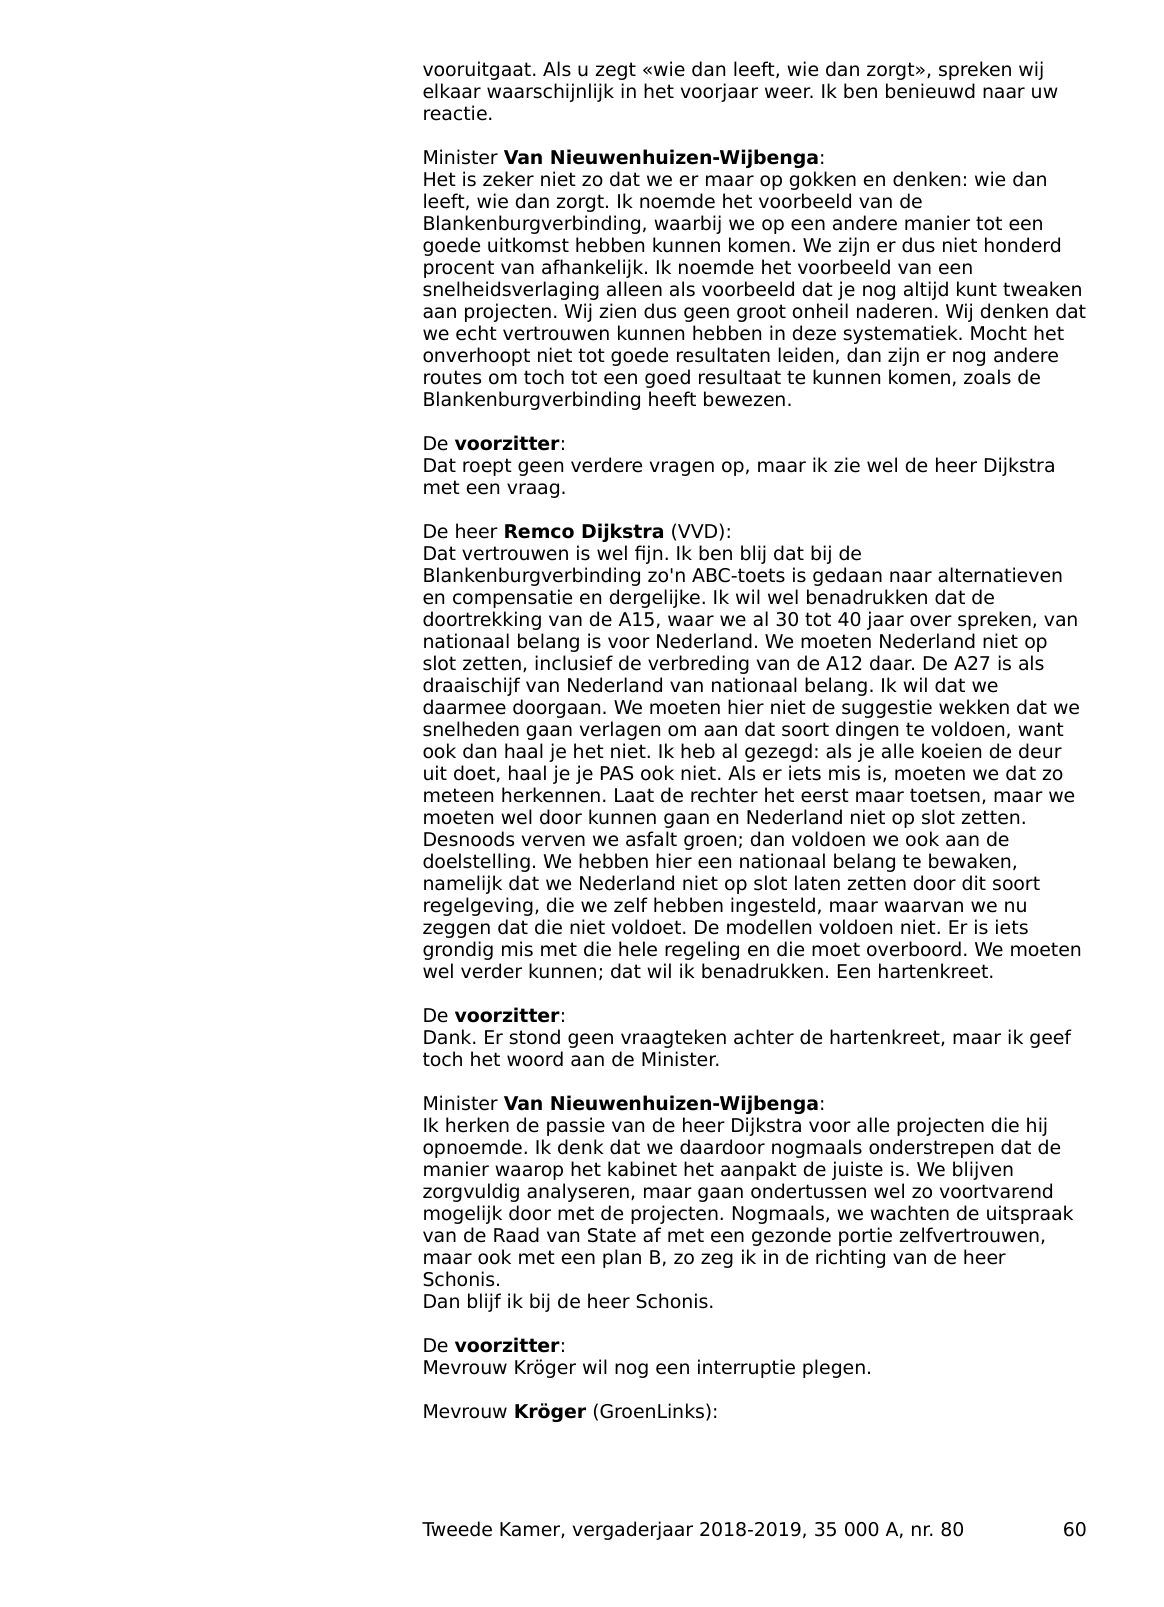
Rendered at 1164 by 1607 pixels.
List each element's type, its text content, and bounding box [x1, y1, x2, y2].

text Het is zeker niet zo dat we er maar op gokken en denken: wie dan leeft, wie dan zorgt. Ik noemde het voorbeeld van de Blankenburgverbinding, waarbij we op een andere manier tot een goede uitkomst hebben kunnen komen. We zijn er dus niet honderd procent van afhankelijk. Ik noemde het voorbeeld van een snelheidsverlaging alleen als voorbeeld dat je nog altijd kunt tweaken aan projecten. Wij zien dus geen groot onheil naderen. Wij denken dat we echt vertrouwen kunnen hebben in deze systematiek. Mocht het onverhoopt niet tot goede resultaten leiden, dan zijn er nog andere routes om toch tot een goed resultaat te kunnen komen, zoals de Blankenburgverbinding heeft bewezen. [422, 169, 1087, 411]
text Dank. Er stond geen vraagteken achter de hartenkreet, maar ik geef toch het woord aan de Minister. [422, 1027, 1087, 1071]
text De voorzitter: [422, 1005, 1087, 1027]
text Dan blijf ik bij de heer Schonis. [422, 1291, 1087, 1313]
text Minister Van Nieuwenhuizen-Wijbenga: [422, 147, 1087, 169]
text De voorzitter: [422, 433, 1087, 455]
text Mevrouw Kröger (GroenLinks): [422, 1401, 1087, 1423]
text vooruitgaat. Als u zegt «wie dan leeft, wie dan zorgt», spreken wij elkaar waarschijnlijk in het voorjaar weer. Ik ben benieuwd naar uw reactie. [422, 59, 1087, 125]
text Ik herken de passie van de heer Dijkstra voor alle projecten die hij opnoemde. Ik denk dat we daardoor nogmaals onderstrepen dat de manier waarop het kabinet het aanpakt de juiste is. We blijven zorgvuldig analyseren, maar gaan ondertussen wel zo voortvarend mogelijk door met de projecten. Nogmaals, we wachten de uitspraak van de Raad van State af met een gezonde portie zelfvertrouwen, maar ook met een plan B, zo zeg ik in de richting van de heer Schonis. [422, 1115, 1087, 1291]
text De voorzitter: [422, 1335, 1087, 1357]
text Dat roept geen verdere vragen op, maar ik zie wel de heer Dijkstra met een vraag. [422, 455, 1087, 499]
text Dat vertrouwen is wel fijn. Ik ben blij dat bij de Blankenburgverbinding zo'n ABC-toets is gedaan naar alternatieven en compensatie en dergelijke. Ik wil wel benadrukken dat de doortrekking van de A15, waar we al 30 tot 40 jaar over spreken, van nationaal belang is voor Nederland. We moeten Nederland niet op slot zetten, inclusief de verbreding van de A12 daar. De A27 is als draaischijf van Nederland van nationaal belang. Ik wil dat we daarmee doorgaan. We moeten hier niet de suggestie wekken dat we snelheden gaan verlagen om aan dat soort dingen te voldoen, want ook dan haal je het niet. Ik heb al gezegd: als je alle koeien de deur uit doet, haal je je PAS ook niet. Als er iets mis is, moeten we dat zo meteen herkennen. Laat de rechter het eerst maar toetsen, maar we moeten wel door kunnen gaan en Nederland niet op slot zetten. Desnoods verven we asfalt groen; dan voldoen we ook aan de doelstelling. We hebben hier een nationaal belang te bewaken, namelijk dat we Nederland niet op slot laten zetten door dit soort regelgeving, die we zelf hebben ingesteld, maar waarvan we nu zeggen dat die niet voldoet. De modellen voldoen niet. Er is iets grondig mis met die hele regeling en die moet overboord. We moeten wel verder kunnen; dat wil ik benadrukken. Een hartenkreet. [422, 543, 1087, 983]
text De heer Remco Dijkstra (VVD): [422, 521, 1087, 543]
text Minister Van Nieuwenhuizen-Wijbenga: [422, 1093, 1087, 1115]
text Mevrouw Kröger wil nog een interruptie plegen. [422, 1357, 1087, 1379]
